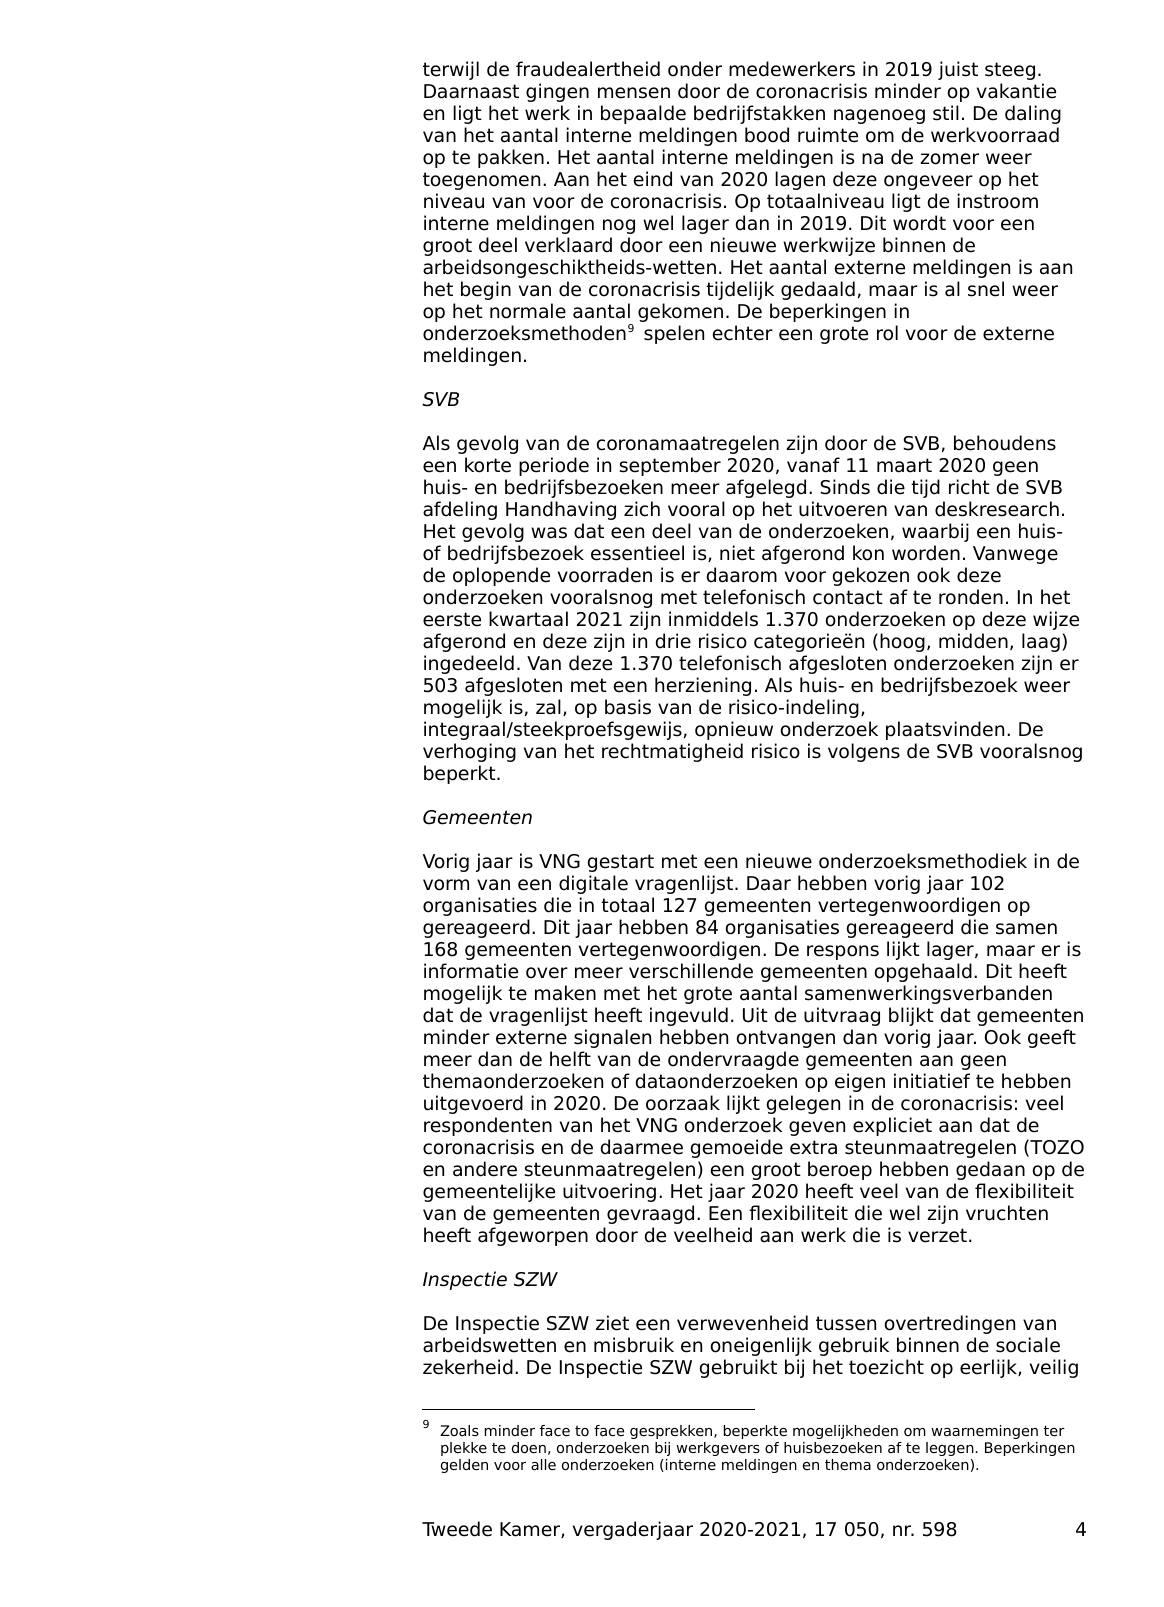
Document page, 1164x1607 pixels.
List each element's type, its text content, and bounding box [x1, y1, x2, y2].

text Vorig jaar is VNG gestart met een nieuwe onderzoeksmethodiek in de vorm van een digitale vragenlijst. Daar hebben vorig jaar 102 organisaties die in totaal 127 gemeenten vertegenwoordigen op gereageerd. Dit jaar hebben 84 organisaties gereageerd die samen 168 gemeenten vertegenwoordigen. De respons lijkt lager, maar er is informatie over meer verschillende gemeenten opgehaald. Dit heeft mogelijk te maken met het grote aantal samenwerkingsverbanden dat de vragenlijst heeft ingevuld. Uit de uitvraag blijkt dat gemeenten minder externe signalen hebben ontvangen dan vorig jaar. Ook geeft meer dan de helft van de ondervraagde gemeenten aan geen themaonderzoeken of dataonderzoeken op eigen initiatief te hebben uitgevoerd in 2020. De oorzaak lijkt gelegen in de coronacrisis: veel respondenten van het VNG onderzoek geven expliciet aan dat de coronacrisis en de daarmee gemoeide extra steunmaatregelen (TOZO en andere steunmaatregelen) een groot beroep hebben gedaan op de gemeentelijke uitvoering. Het jaar 2020 heeft veel van de flexibiliteit van de gemeenten gevraagd. Een flexibiliteit die wel zijn vruchten heeft afgeworpen door de veelheid aan werk die is verzet. [422, 851, 1087, 1247]
text Als gevolg van de coronamaatregelen zijn door de SVB, behoudens een korte periode in september 2020, vanaf 11 maart 2020 geen huis- en bedrijfsbezoeken meer afgelegd. Sinds die tijd richt de SVB afdeling Handhaving zich vooral op het uitvoeren van deskresearch. Het gevolg was dat een deel van de onderzoeken, waarbij een huis- of bedrijfsbezoek essentieel is, niet afgerond kon worden. Vanwege de oplopende voorraden is er daarom voor gekozen ook deze onderzoeken vooralsnog met telefonisch contact af te ronden. In het eerste kwartaal 2021 zijn inmiddels 1.370 onderzoeken op deze wijze afgerond en deze zijn in drie risico categorieën (hoog, midden, laag) ingedeeld. Van deze 1.370 telefonisch afgesloten onderzoeken zijn er 503 afgesloten met een herziening. Als huis- en bedrijfsbezoek weer mogelijk is, zal, op basis van de risico-indeling, integraal/steekproefsgewijs, opnieuw onderzoek plaatsvinden. De verhoging van het rechtmatigheid risico is volgens de SVB vooralsnog beperkt. [422, 433, 1087, 785]
subtitle Gemeenten [422, 807, 1087, 829]
text Zoals minder face to face gesprekken, beperkte mogelijkheden om waarnemingen ter plekke te doen, onderzoeken bij werkgevers of huisbezoeken af te leggen. Beperkingen gelden voor alle onderzoeken (interne meldingen en thema onderzoeken). [422, 1418, 1087, 1474]
text terwijl de fraudealertheid onder medewerkers in 2019 juist steeg. Daarnaast gingen mensen door de coronacrisis minder op vakantie en ligt het werk in bepaalde bedrijfstakken nagenoeg stil. De daling van het aantal interne meldingen bood ruimte om de werkvoorraad op te pakken. Het aantal interne meldingen is na de zomer weer toegenomen. Aan het eind van 2020 lagen deze ongeveer op het niveau van voor de coronacrisis. Op totaalniveau ligt de instroom interne meldingen nog wel lager dan in 2019. Dit wordt voor een groot deel verklaard door een nieuwe werkwijze binnen de arbeidsongeschiktheids-wetten. Het aantal externe meldingen is aan het begin van de coronacrisis tijdelijk gedaald, maar is al snel weer op het normale aantal gekomen. De beperkingen in onderzoeksmethoden spelen echter een grote rol voor de externe meldingen. [422, 59, 1087, 367]
subtitle Inspectie SZW [422, 1269, 1087, 1291]
text De Inspectie SZW ziet een verwevenheid tussen overtredingen van arbeidswetten en misbruik en oneigenlijk gebruik binnen de sociale zekerheid. De Inspectie SZW gebruikt bij het toezicht op eerlijk, veilig [422, 1313, 1087, 1379]
subtitle SVB [422, 389, 1087, 411]
